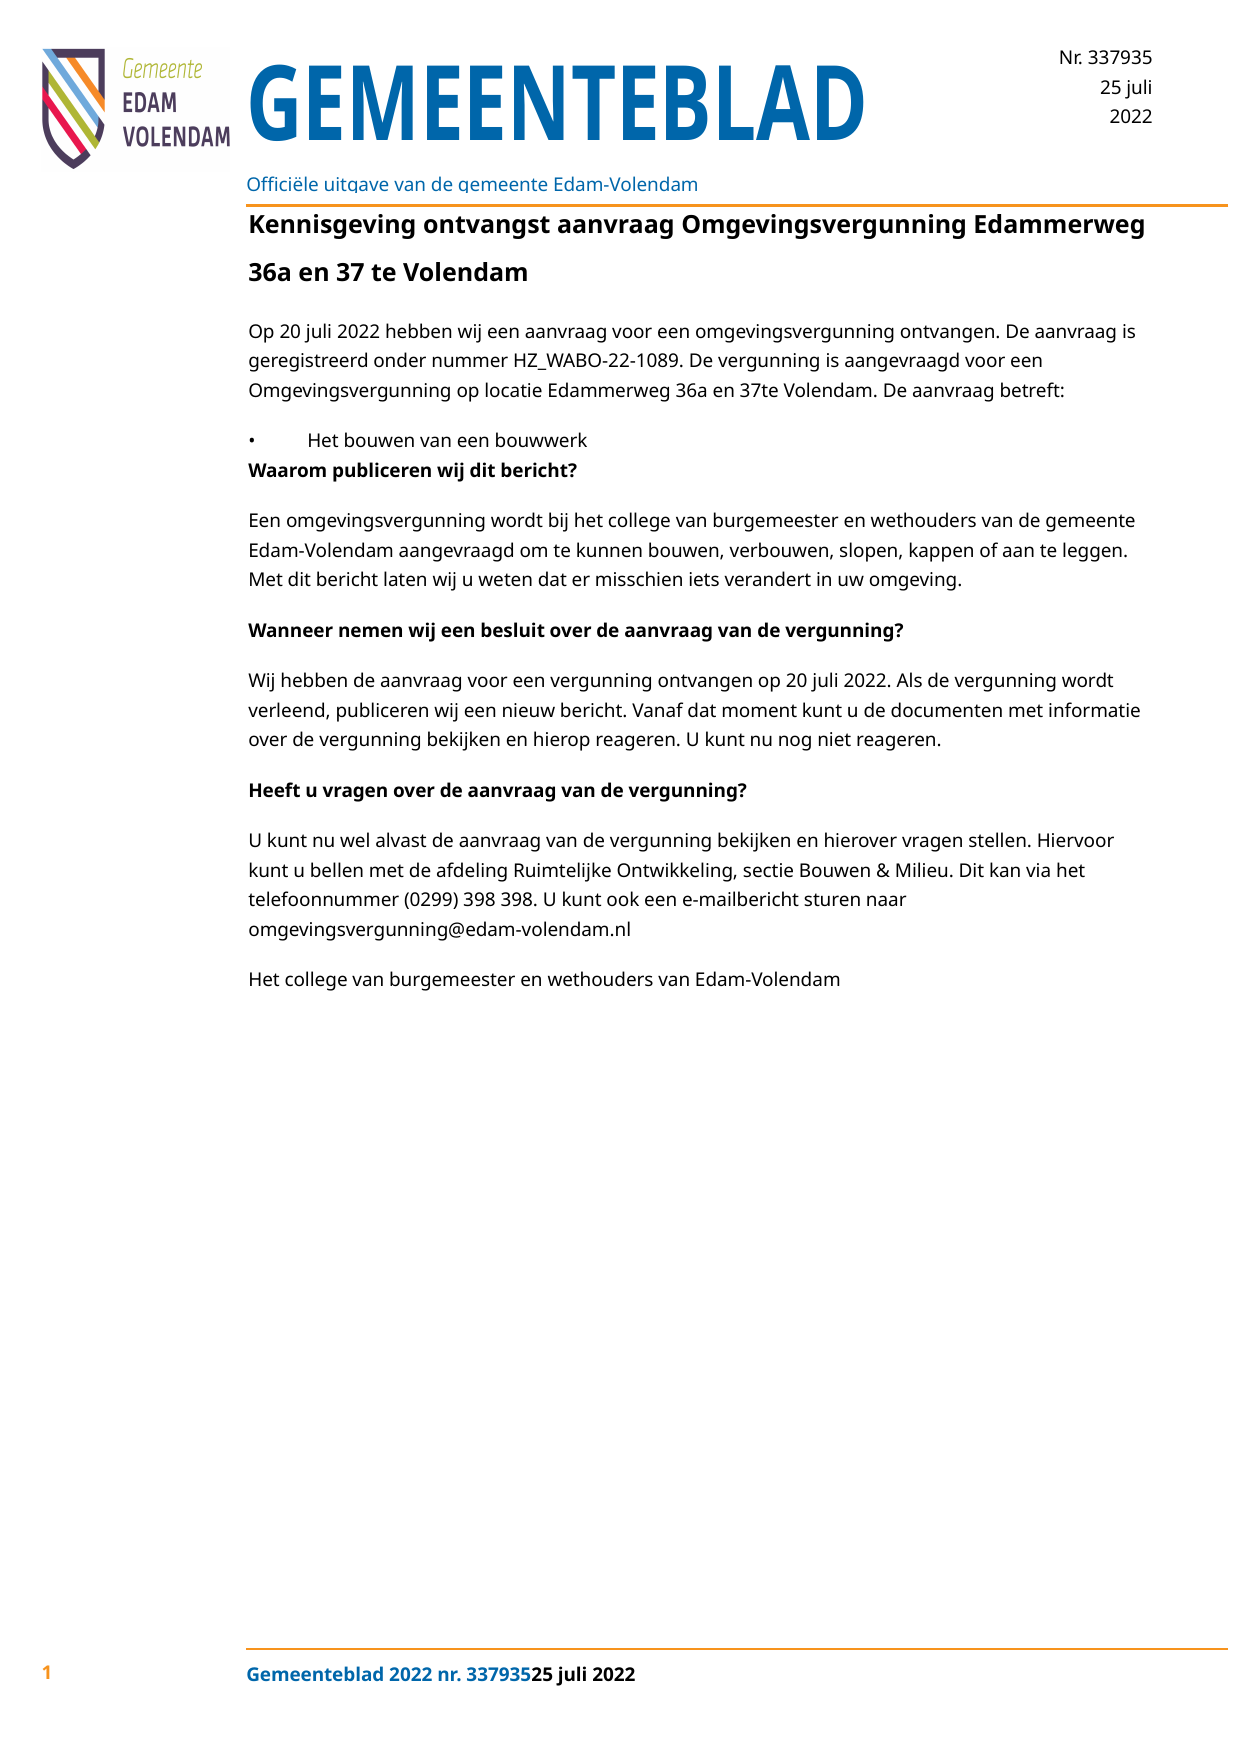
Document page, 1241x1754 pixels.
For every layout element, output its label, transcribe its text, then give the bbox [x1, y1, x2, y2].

text U kunt nu wel alvast de aanvraag van de vergunning bekijken en hierover vragen stellen. Hiervoor kunt u bellen met de afdeling Ruimtelijke Ontwikkeling, sectie Bouwen & Milieu. Dit kan via het telefoonnummer (0299) 398 398. U kunt ook een e-mailbericht sturen naar omgevingsvergunning@edam-volendam.nl [248, 827, 1152, 942]
list Het bouwen van een bouwwerk [248, 427, 1152, 453]
picture [41, 47, 231, 172]
text Waarom publiceren wij dit bericht? [248, 457, 1152, 483]
text Kennisgeving ontvangst aanvraag Omgevingsvergunning Edammerweg 36a en 37 te Volendam [248, 207, 1152, 288]
text Wij hebben de aanvraag voor een vergunning ontvangen op 20 juli 2022. Als de vergunning wordt verleend, publiceren wij een nieuw bericht. Vanaf dat moment kunt u de documenten met informatie over de vergunning bekijken en hierop reageren. U kunt nu nog niet reageren. [248, 667, 1152, 752]
text Een omgevingsvergunning wordt bij het college van burgemeester en wethouders van de gemeente Edam-Volendam aangevraagd om te kunnen bouwen, verbouwen, slopen, kappen of aan te leggen. Met dit bericht laten wij u weten dat er misschien iets verandert in uw omgeving. [248, 507, 1152, 592]
text Op 20 juli 2022 hebben wij een aanvraag voor een omgevingsvergunning ontvangen. De aanvraag is geregistreerd onder nummer HZ_WABO-22-1089. De vergunning is aangevraagd voor een Omgevingsvergunning op locatie Edammerweg 36a en 37te Volendam. De aanvraag betreft: [248, 318, 1152, 403]
text Wanneer nemen wij een besluit over de aanvraag van de vergunning? [248, 617, 1152, 643]
text Het college van burgemeester en wethouders van Edam-Volendam [248, 967, 1152, 992]
text Heeft u vragen over de aanvraag van de vergunning? [248, 777, 1152, 803]
